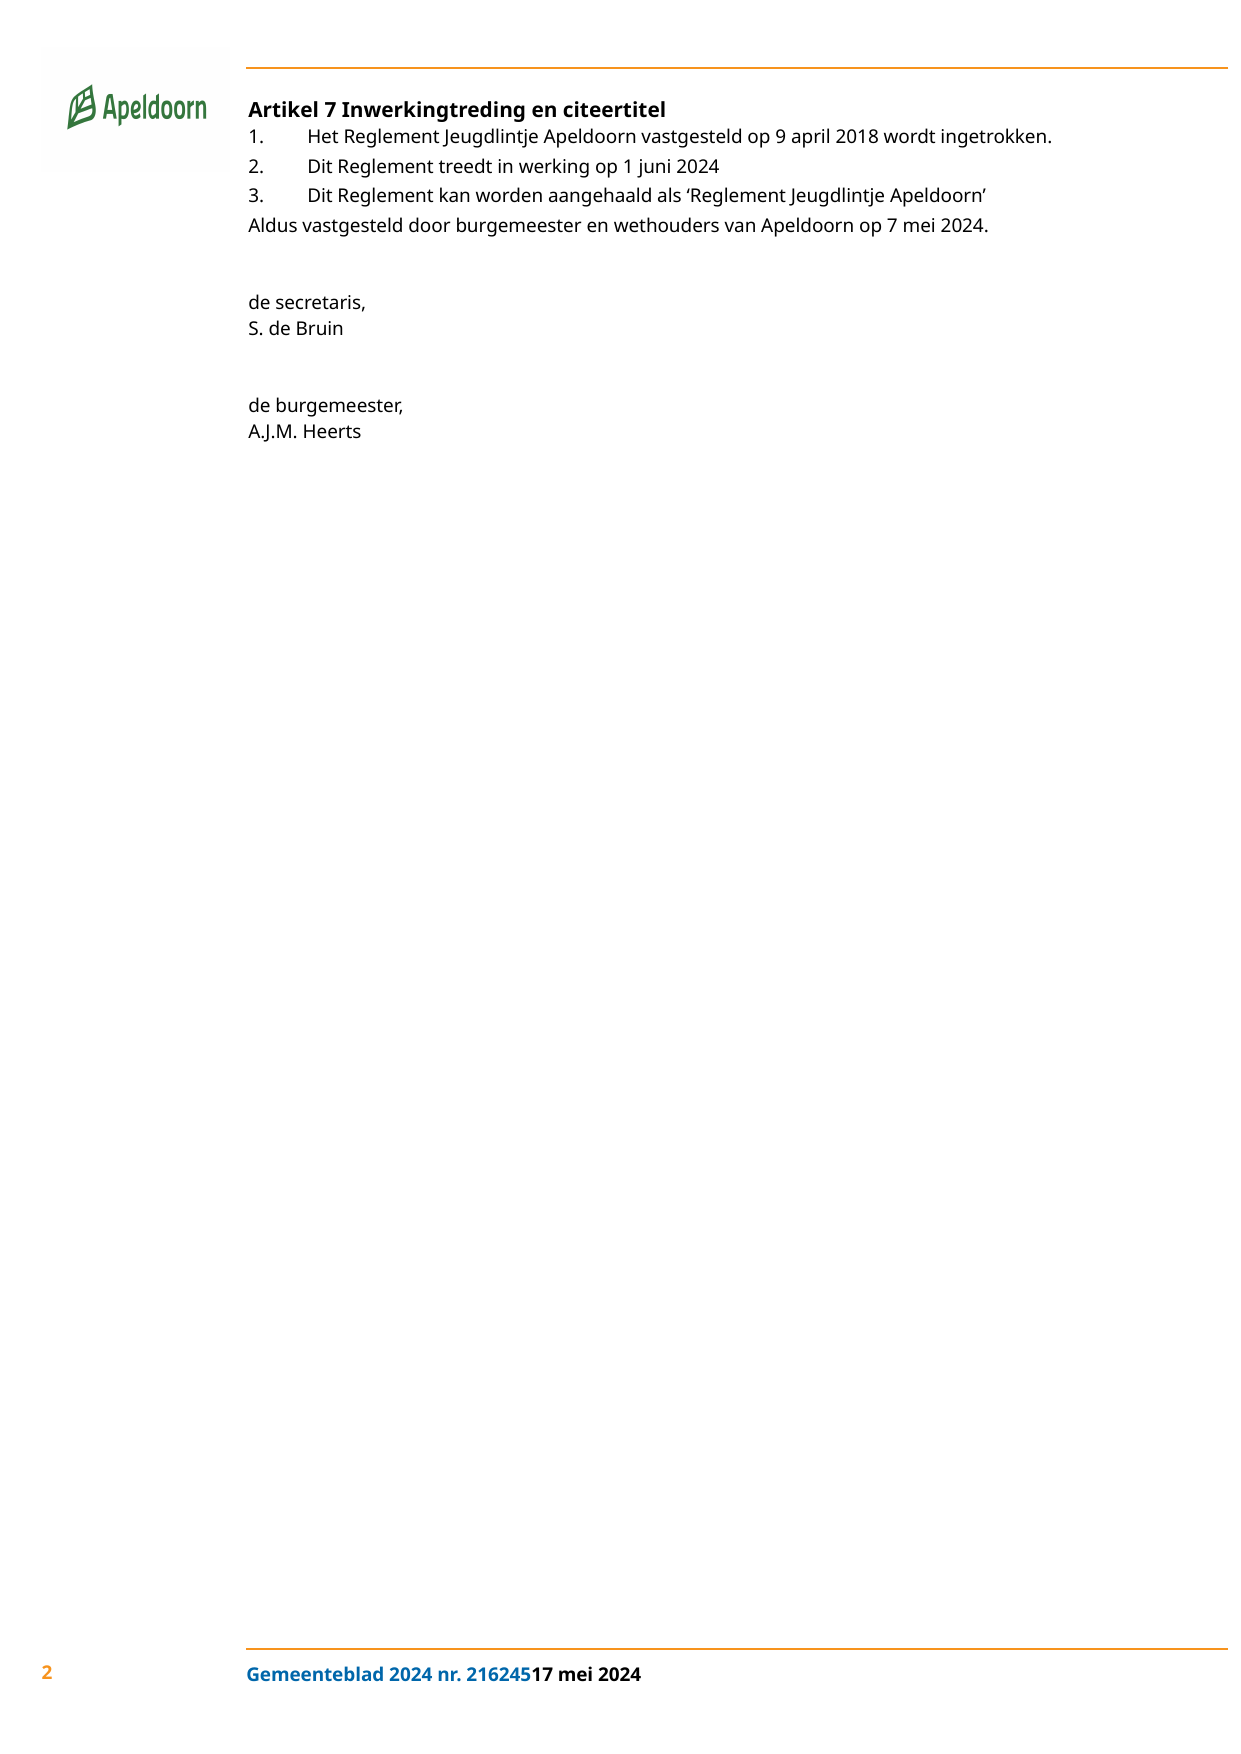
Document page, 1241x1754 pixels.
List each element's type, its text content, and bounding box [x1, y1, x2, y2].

text S. de Bruin [248, 315, 1152, 341]
text Artikel 7 Inwerkingtreding en citeertitel [248, 95, 1152, 123]
picture [41, 47, 231, 172]
text Aldus vastgesteld door burgemeester en wethouders van Apeldoorn op 7 mei 2024. [248, 212, 1152, 238]
list Het Reglement Jeugdlintje Apeldoorn vastgesteld op 9 april 2018 wordt ingetrokken. [248, 123, 1152, 149]
text de secretaris, [248, 289, 1152, 315]
text de burgemeester, [248, 392, 1152, 418]
list Dit Reglement kan worden aangehaald als ‘Reglement Jeugdlintje Apeldoorn’ [248, 182, 1152, 208]
text A.J.M. Heerts [248, 418, 1152, 443]
list Dit Reglement treedt in werking op 1 juni 2024 [248, 153, 1152, 178]
